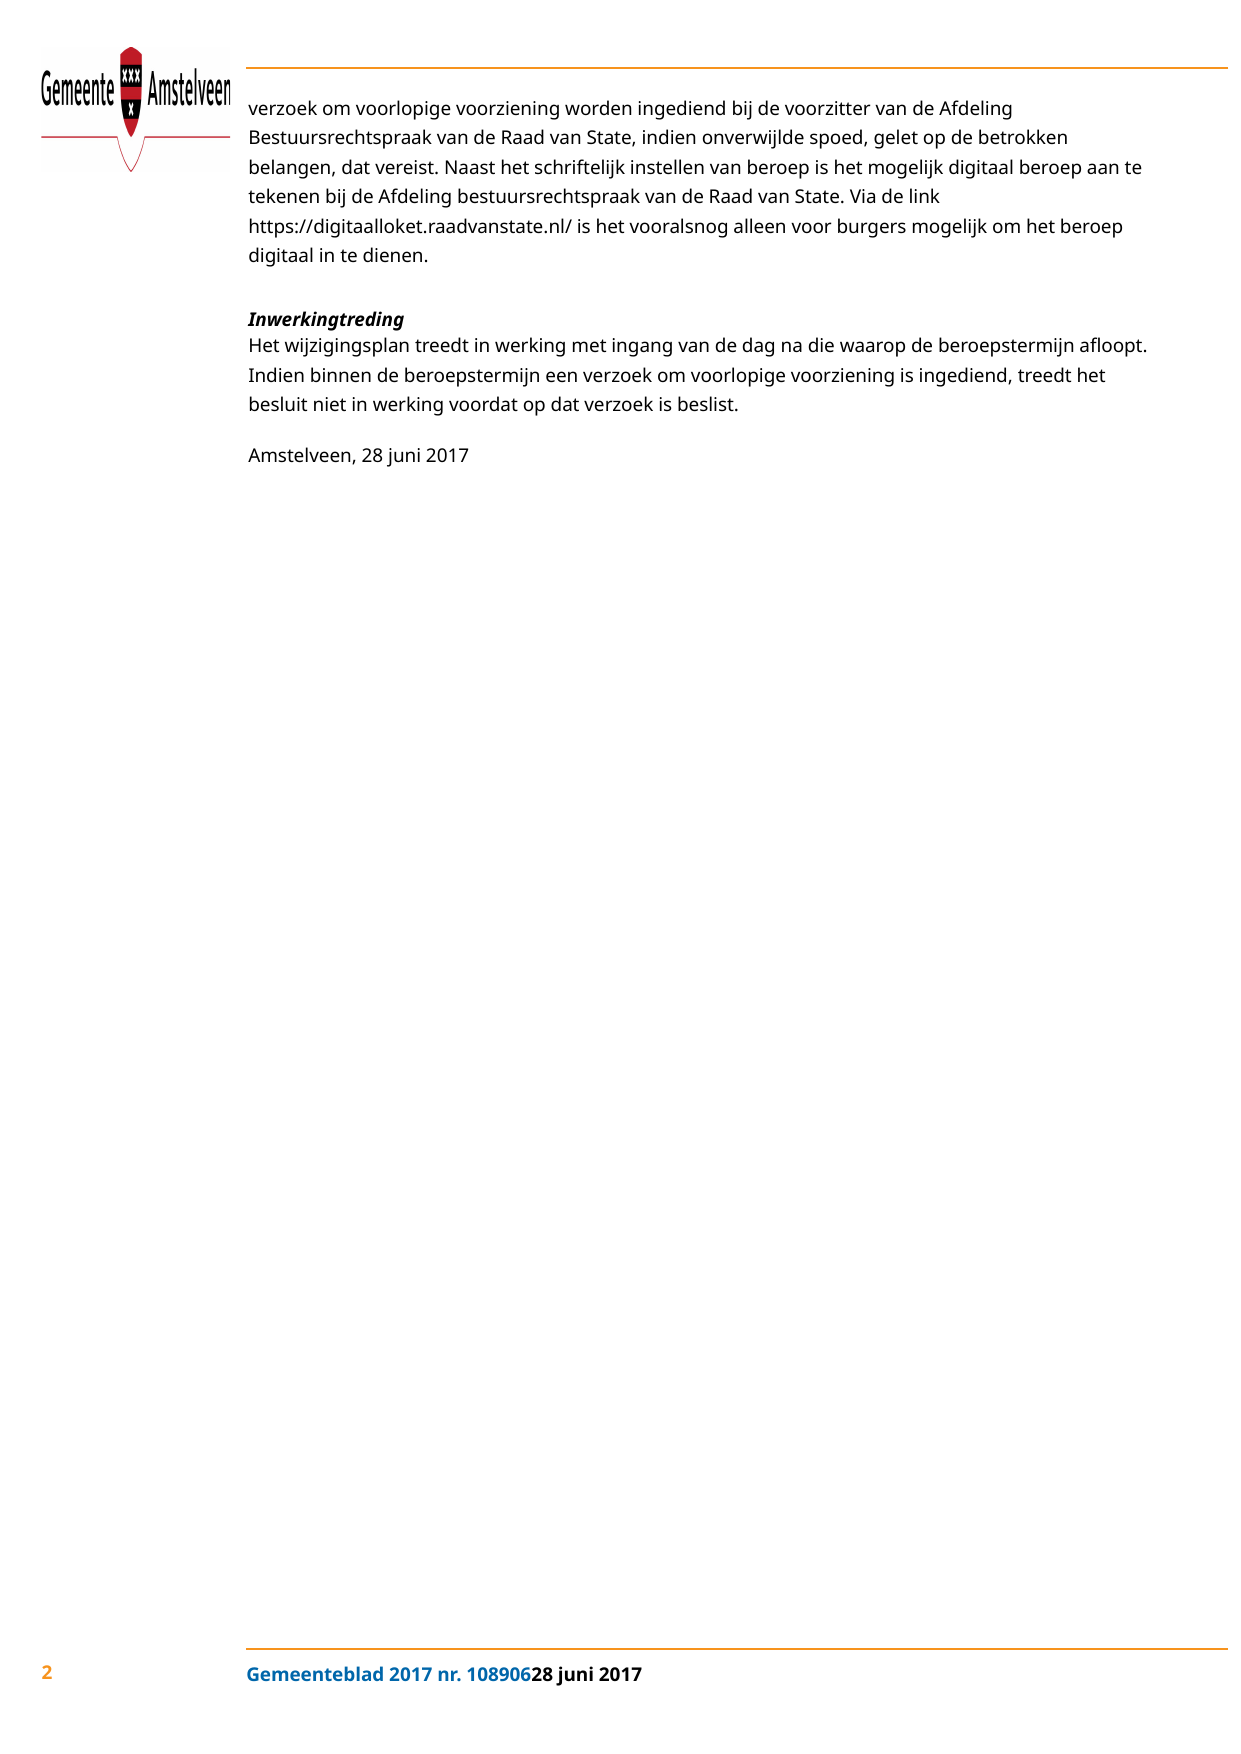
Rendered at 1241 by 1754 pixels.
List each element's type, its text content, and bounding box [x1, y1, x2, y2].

text verzoek om voorlopige voorziening worden ingediend bij de voorzitter van de Afdeling Bestuursrechtspraak van de Raad van State, indien onverwijlde spoed, gelet op de betrokken belangen, dat vereist. Naast het schriftelijk instellen van beroep is het mogelijk digitaal beroep aan te tekenen bij de Afdeling bestuursrechtspraak van de Raad van State. Via de link https://digitaalloket.raadvanstate.nl/ is het vooralsnog alleen voor burgers mogelijk om het beroep digitaal in te dienen. [248, 95, 1152, 268]
picture [41, 47, 231, 172]
text Het wijzigingsplan treedt in werking met ingang van de dag na die waarop de beroepstermijn afloopt. Indien binnen de beroepstermijn een verzoek om voorlopige voorziening is ingediend, treedt het besluit niet in werking voordat op dat verzoek is beslist. [248, 332, 1152, 417]
text Amstelveen, 28 juni 2017 [248, 442, 1152, 468]
text Inwerkingtreding [248, 307, 1152, 332]
